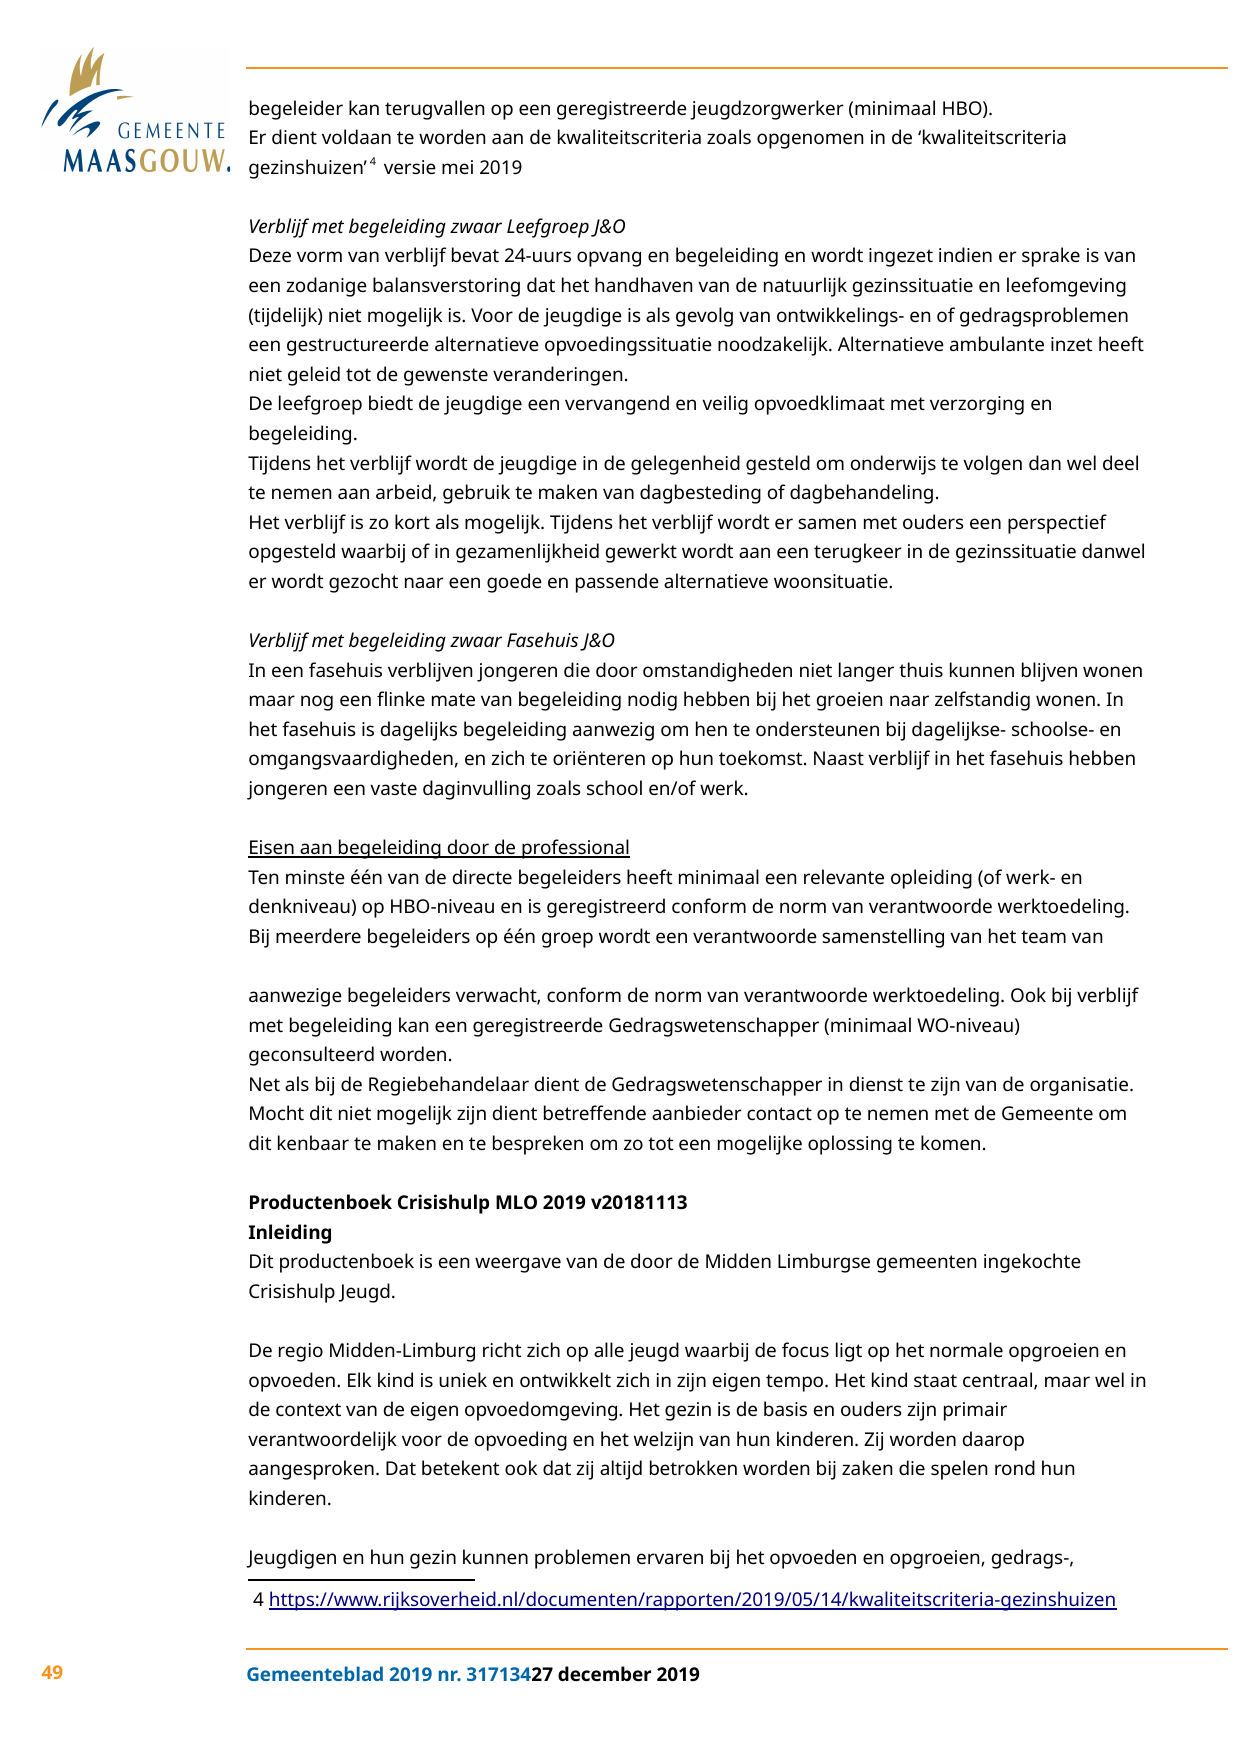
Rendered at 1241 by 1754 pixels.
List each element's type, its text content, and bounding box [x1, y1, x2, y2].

text Jeugdigen en hun gezin kunnen problemen ervaren bij het opvoeden en opgroeien, gedrags-, [248, 1544, 1152, 1570]
text Net als bij de Regiebehandelaar dient de Gedragswetenschapper in dienst te zijn van de organisatie. Mocht dit niet mogelijk zijn dient betreffende aanbieder contact op te nemen met de Gemeente om dit kenbaar te maken en te bespreken om zo tot een mogelijke oplossing te komen. [248, 1071, 1152, 1156]
text begeleider kan terugvallen op een geregistreerde jeugdzorgwerker (minimaal HBO). [248, 95, 1152, 121]
text De regio Midden-Limburg richt zich op alle jeugd waarbij de focus ligt op het normale opgroeien en opvoeden. Elk kind is uniek en ontwikkelt zich in zijn eigen tempo. Het kind staat centraal, maar wel in de context van de eigen opvoedomgeving. Het gezin is de basis en ouders zijn primair verantwoordelijk voor de opvoeding en het welzijn van hun kinderen. Zij worden daarop aangesproken. Dat betekent ook dat zij altijd betrokken worden bij zaken die spelen rond hun kinderen. [248, 1337, 1152, 1511]
text Verblijf met begeleiding zwaar Fasehuis J&O [248, 627, 1152, 653]
text Ten minste één van de directe begeleiders heeft minimaal een relevante opleiding (of werk- en denkniveau) op HBO-niveau en is geregistreerd conform de norm van verantwoorde werktoedeling. Bij meerdere begeleiders op één groep wordt een verantwoorde samenstelling van het team van [248, 864, 1152, 949]
text Productenboek Crisishulp MLO 2019 v20181113 [248, 1189, 1152, 1215]
picture [41, 47, 231, 172]
text Tijdens het verblijf wordt de jeugdige in de gelegenheid gesteld om onderwijs te volgen dan wel deel te nemen aan arbeid, gebruik te maken van dagbesteding of dagbehandeling. [248, 450, 1152, 505]
text De leefgroep biedt de jeugdige een vervangend en veilig opvoedklimaat met verzorging en begeleiding. [248, 391, 1152, 446]
text Het verblijf is zo kort als mogelijk. Tijdens het verblijf wordt er samen met ouders een perspectief opgesteld waarbij of in gezamenlijkheid gewerkt wordt aan een terugkeer in de gezinssituatie danwel er wordt gezocht naar een goede en passende alternatieve woonsituatie. [248, 509, 1152, 594]
text Verblijf met begeleiding zwaar Leefgroep J&O [248, 213, 1152, 239]
text https://www.rijksoverheid.nl/documenten/rapporten/2019/05/14/kwaliteitscriteria-gezinshuizen [248, 1586, 1152, 1612]
text Eisen aan begeleiding door de professional [248, 834, 1152, 860]
text Dit productenboek is een weergave van de door de Midden Limburgse gemeenten ingekochte Crisishulp Jeugd. [248, 1248, 1152, 1304]
text Deze vorm van verblijf bevat 24-uurs opvang en begeleiding en wordt ingezet indien er sprake is van een zodanige balansverstoring dat het handhaven van de natuurlijk gezinssituatie en leefomgeving (tijdelijk) niet mogelijk is. Voor de jeugdige is als gevolg van ontwikkelings- en of gedragsproblemen een gestructureerde alternatieve opvoedingssituatie noodzakelijk. Alternatieve ambulante inzet heeft niet geleid tot de gewenste veranderingen. [248, 243, 1152, 387]
text aanwezige begeleiders verwacht, conform de norm van verantwoorde werktoedeling. Ook bij verblijf met begeleiding kan een geregistreerde Gedragswetenschapper (minimaal WO-niveau) geconsulteerd worden. [248, 982, 1152, 1067]
text Inleiding [248, 1219, 1152, 1245]
text In een fasehuis verblijven jongeren die door omstandigheden niet langer thuis kunnen blijven wonen maar nog een flinke mate van begeleiding nodig hebben bij het groeien naar zelfstandig wonen. In het fasehuis is dagelijks begeleiding aanwezig om hen te ondersteunen bij dagelijkse- schoolse- en omgangsvaardigheden, en zich te oriënteren op hun toekomst. Naast verblijf in het fasehuis hebben jongeren een vaste daginvulling zoals school en/of werk. [248, 657, 1152, 801]
text Er dient voldaan te worden aan de kwaliteitscriteria zoals opgenomen in de ‘kwaliteitscriteria gezinshuizen’ versie mei 2019 [248, 124, 1152, 180]
